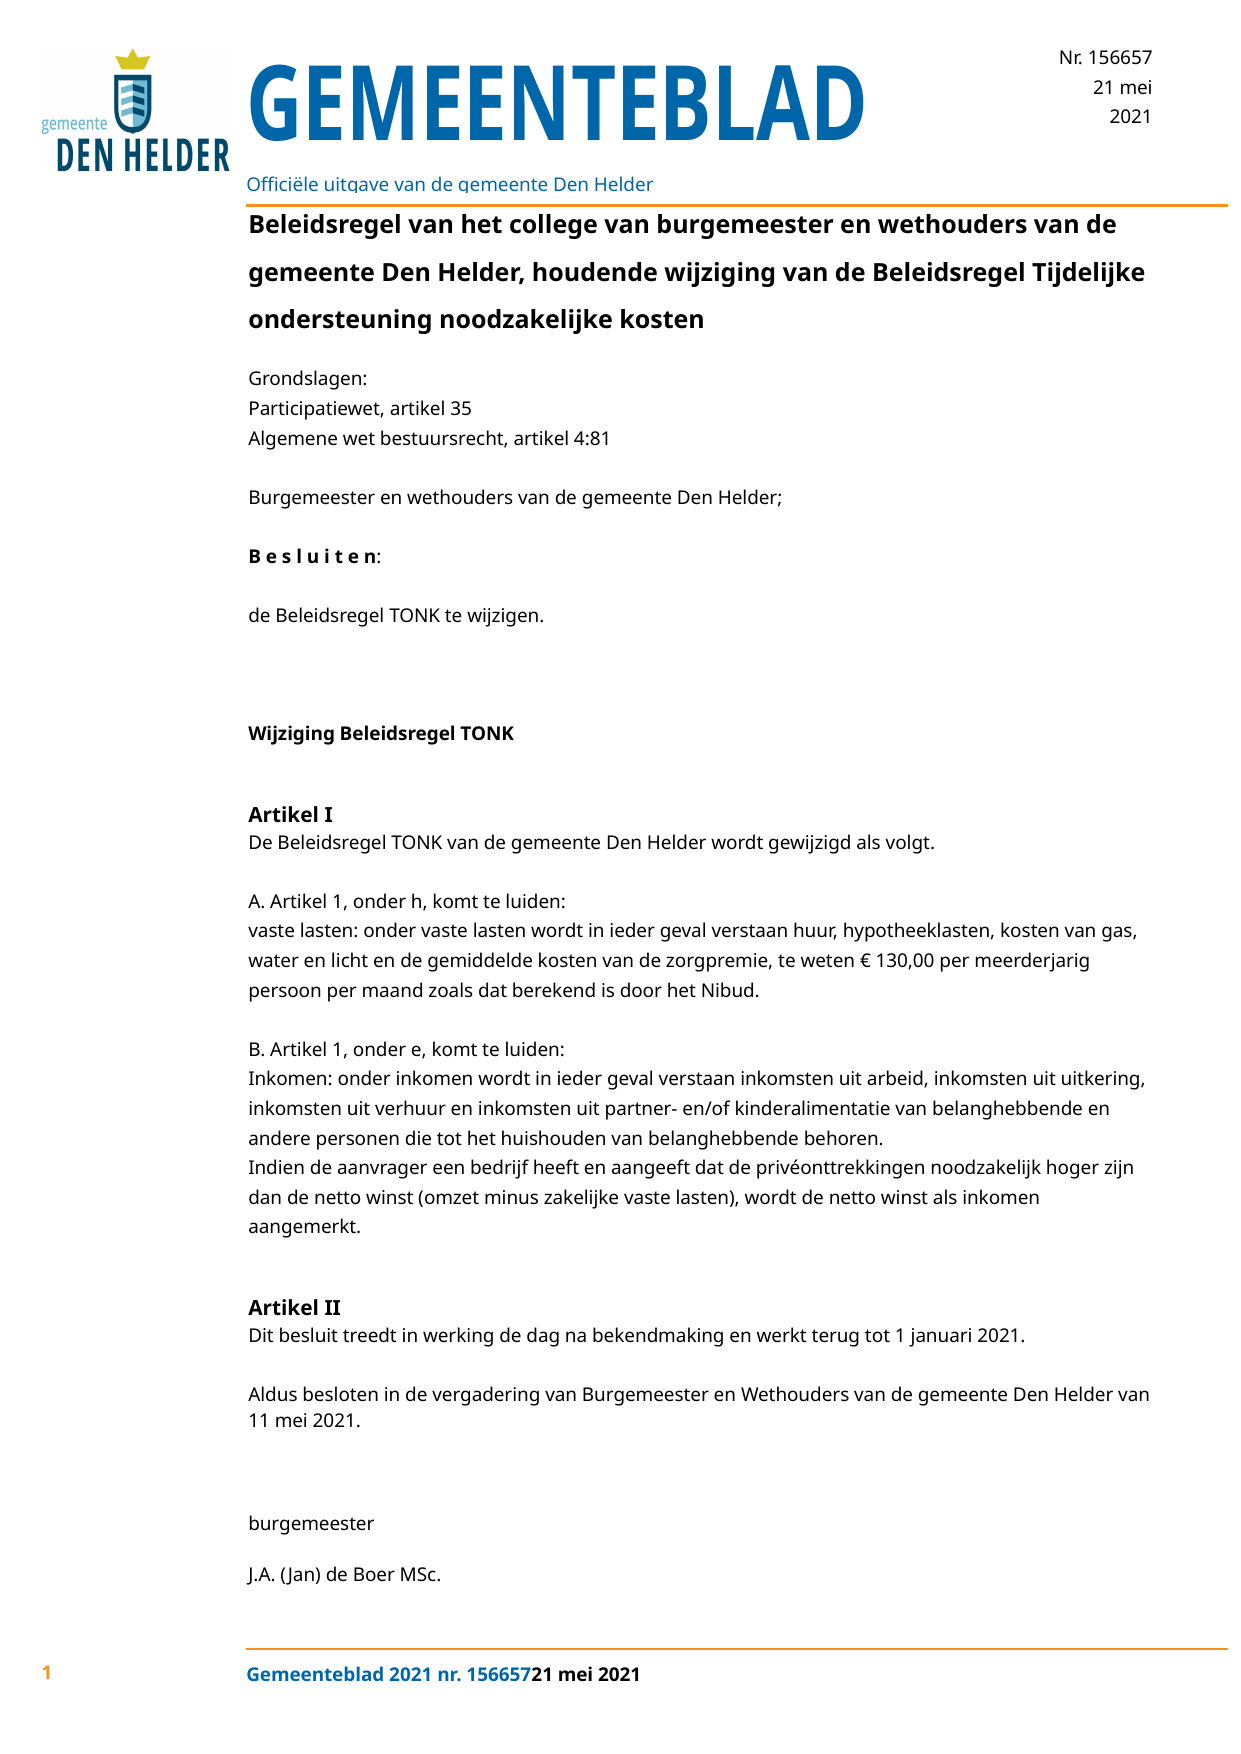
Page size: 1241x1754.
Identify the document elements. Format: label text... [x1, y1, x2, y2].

picture [220, 160, 224, 172]
text Burgemeester en wethouders van de gemeente Den Helder; [248, 484, 1152, 509]
picture [182, 144, 187, 165]
text Wijziging Beleidsregel TONK [248, 721, 1152, 746]
picture [41, 47, 231, 172]
text Dit besluit treedt in werking de dag na bekendmaking en werkt terug tot 1 januari 2021. [248, 1322, 1152, 1348]
text Indien de aanvrager een bedrijf heeft en aangeeft dat de privéonttrekkingen noodzakelijk hoger zijn dan de netto winst (omzet minus zakelijke vaste lasten), wordt de netto winst als inkomen aangemerkt. [248, 1154, 1152, 1239]
text Grondslagen: [248, 366, 1152, 391]
text J.A. (Jan) de Boer MSc. [248, 1561, 1152, 1587]
picture [63, 144, 68, 165]
text vaste lasten: onder vaste lasten wordt in ieder geval verstaan huur, hypotheeklasten, kosten van gas, water en licht en de gemiddelde kosten van de zorgpremie, te weten € 130,00 per meerderjarig persoon per maand zoals dat berekend is door het Nibud. [248, 918, 1152, 1003]
text de Beleidsregel TONK te wijzigen. [248, 602, 1152, 628]
text A. Artikel 1, onder h, komt te luiden: [248, 888, 1152, 914]
text B e s l u i t e n: [248, 543, 1152, 569]
text Inkomen: onder inkomen wordt in ieder geval verstaan inkomsten uit arbeid, inkomsten uit uitkering, inkomsten uit verhuur en inkomsten uit partner- en/of kinderalimentatie van belanghebbende en andere personen die tot het huishouden van belanghebbende behoren. [248, 1066, 1152, 1151]
text De Beleidsregel TONK van de gemeente Den Helder wordt gewijzigd als volgt. [248, 829, 1152, 855]
text Participatiewet, artikel 35 [248, 395, 1152, 421]
text B. Artikel 1, onder e, komt te luiden: [248, 1036, 1152, 1062]
text Artikel I [248, 801, 1152, 829]
text Algemene wet bestuursrecht, artikel 4:81 [248, 425, 1152, 450]
text Aldus besloten in de vergadering van Burgemeester en Wethouders van de gemeente Den Helder van 11 mei 2021. [248, 1381, 1152, 1433]
text Artikel II [248, 1293, 1152, 1322]
text burgemeester [248, 1510, 1152, 1536]
picture [100, 154, 106, 172]
picture [130, 157, 135, 172]
text Beleidsregel van het college van burgemeester en wethouders van de gemeente Den Helder, houdende wijziging van de Beleidsregel Tijdelijke ondersteuning noodzakelijke kosten [248, 207, 1152, 336]
